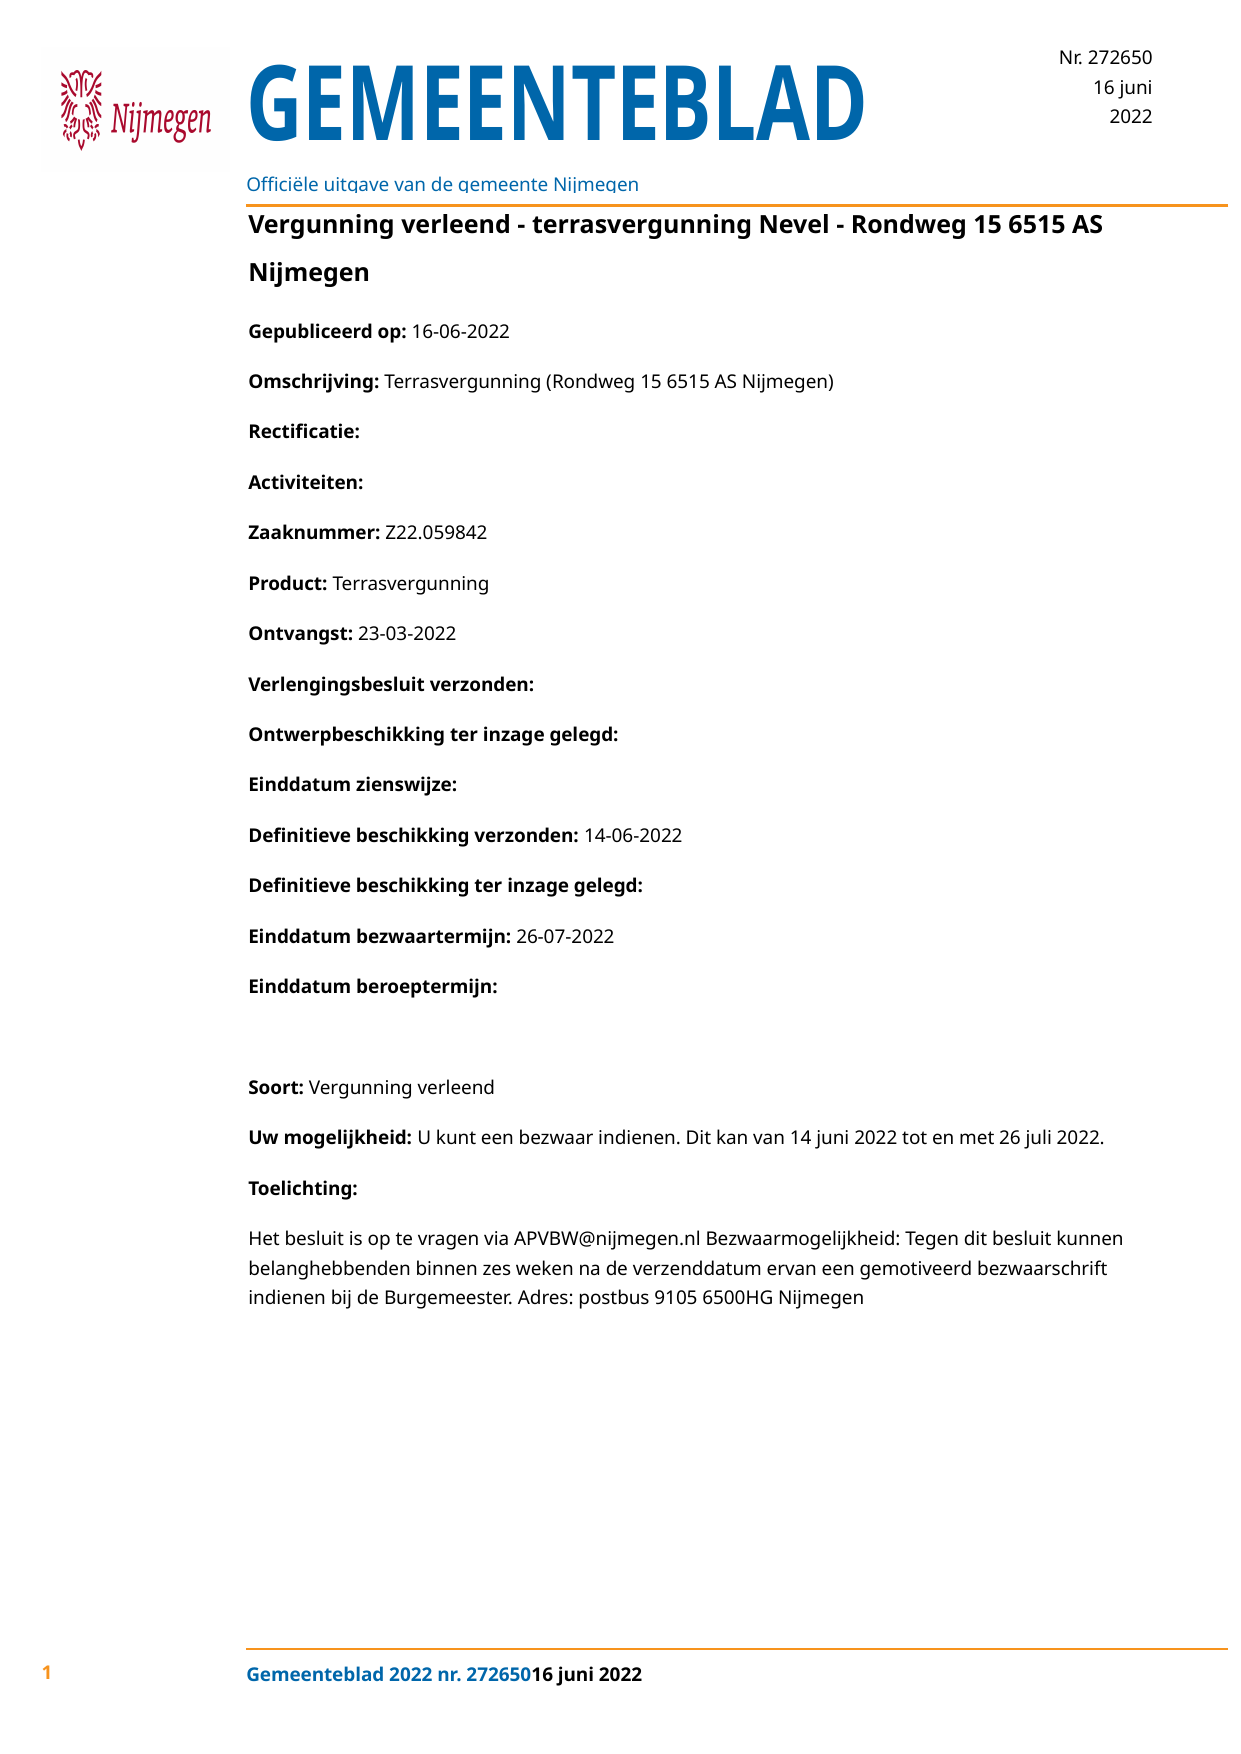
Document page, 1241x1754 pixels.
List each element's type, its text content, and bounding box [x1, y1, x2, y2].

text Ontvangst: 23-03-2022 [248, 620, 1152, 646]
text Verlengingsbesluit verzonden: [248, 671, 1152, 697]
text Het besluit is op te vragen via APVBW@nijmegen.nl Bezwaarmogelijkheid: Tegen dit besluit kunnen belanghebbenden binnen zes weken na de verzenddatum ervan een gemotiveerd bezwaarschrift indienen bij de Burgemeester. Adres: postbus 9105 6500HG Nijmegen [248, 1225, 1152, 1310]
text Vergunning verleend - terrasvergunning Nevel - Rondweg 15 6515 AS Nijmegen [248, 207, 1152, 288]
text Soort: Vergunning verleend [248, 1074, 1152, 1100]
text Ontwerpbeschikking ter inzage gelegd: [248, 721, 1152, 747]
text Einddatum beroeptermijn: [248, 973, 1152, 999]
text Uw mogelijkheid: U kunt een bezwaar indienen. Dit kan van 14 juni 2022 tot en met 26 juli 2022. [248, 1124, 1152, 1150]
text Product: Terrasvergunning [248, 570, 1152, 596]
text Definitieve beschikking verzonden: 14-06-2022 [248, 822, 1152, 848]
text Omschrijving: Terrasvergunning (Rondweg 15 6515 AS Nijmegen) [248, 368, 1152, 394]
text Einddatum bezwaartermijn: 26-07-2022 [248, 923, 1152, 949]
text Zaaknummer: Z22.059842 [248, 519, 1152, 545]
text Rectificatie: [248, 419, 1152, 444]
text Toelichting: [248, 1175, 1152, 1201]
text Activiteiten: [248, 469, 1152, 495]
picture [41, 47, 231, 172]
text Definitieve beschikking ter inzage gelegd: [248, 872, 1152, 898]
text Gepubliceerd op: 16-06-2022 [248, 318, 1152, 344]
text Einddatum zienswijze: [248, 772, 1152, 797]
